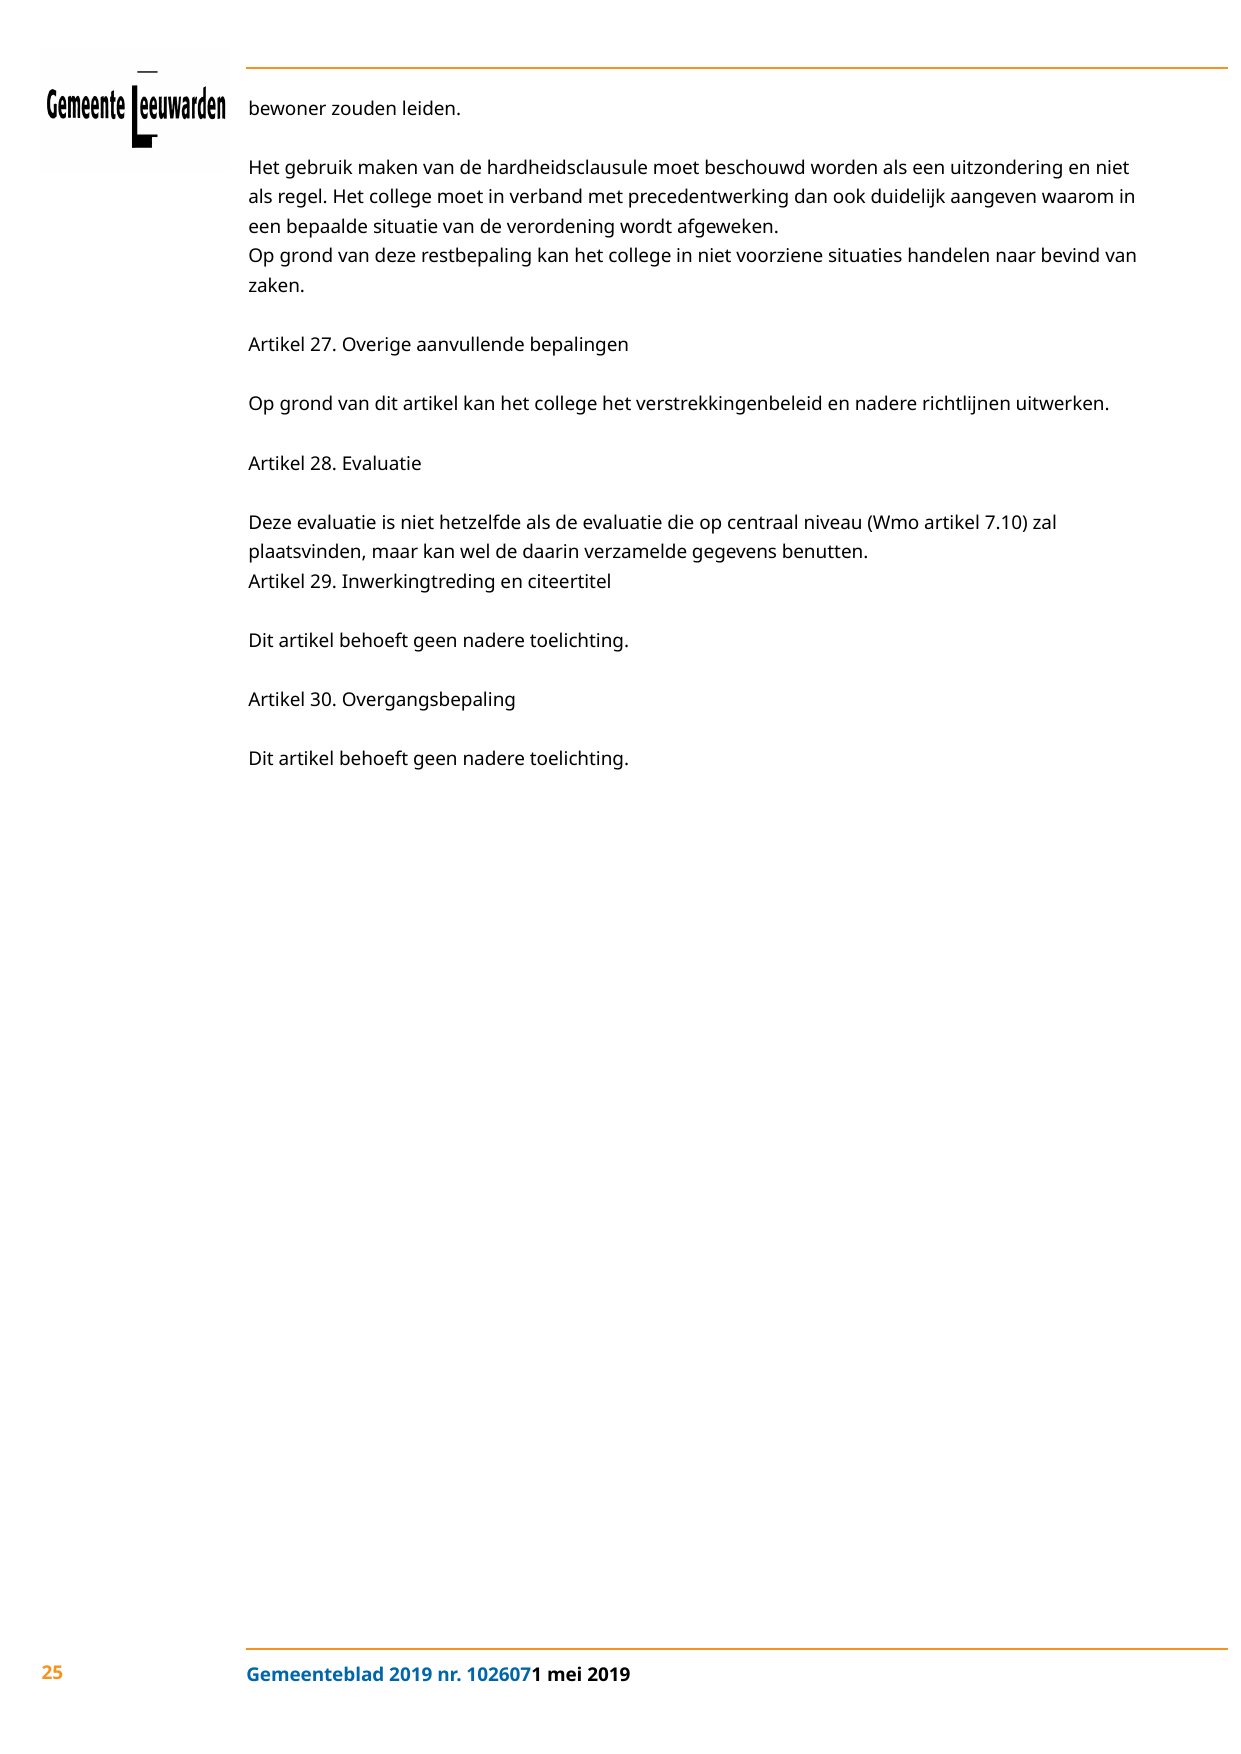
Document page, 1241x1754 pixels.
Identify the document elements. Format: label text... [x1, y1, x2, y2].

text Artikel 28. Evaluatie [248, 450, 1152, 476]
text Artikel 27. Overige aanvullende bepalingen [248, 331, 1152, 357]
text Artikel 29. Inwerkingtreding en citeertitel [248, 568, 1152, 594]
text Dit artikel behoeft geen nadere toelichting. [248, 627, 1152, 653]
text Op grond van dit artikel kan het college het verstrekkingenbeleid en nadere richtlijnen uitwerken. [248, 391, 1152, 416]
text Artikel 30. Overgangsbepaling [248, 686, 1152, 712]
text Het gebruik maken van de hardheidsclausule moet beschouwd worden als een uitzondering en niet als regel. Het college moet in verband met precedentwerking dan ook duidelijk aangeven waarom in een bepaalde situatie van de verordening wordt afgeweken. [248, 154, 1152, 239]
text Op grond van deze restbepaling kan het college in niet voorziene situaties handelen naar bevind van zaken. [248, 243, 1152, 298]
text Dit artikel behoeft geen nadere toelichting. [248, 746, 1152, 771]
text Deze evaluatie is niet hetzelfde als de evaluatie die op centraal niveau (Wmo artikel 7.10) zal plaatsvinden, maar kan wel de daarin verzamelde gegevens benutten. [248, 509, 1152, 564]
text bewoner zouden leiden. [248, 95, 1152, 121]
picture [41, 47, 231, 172]
